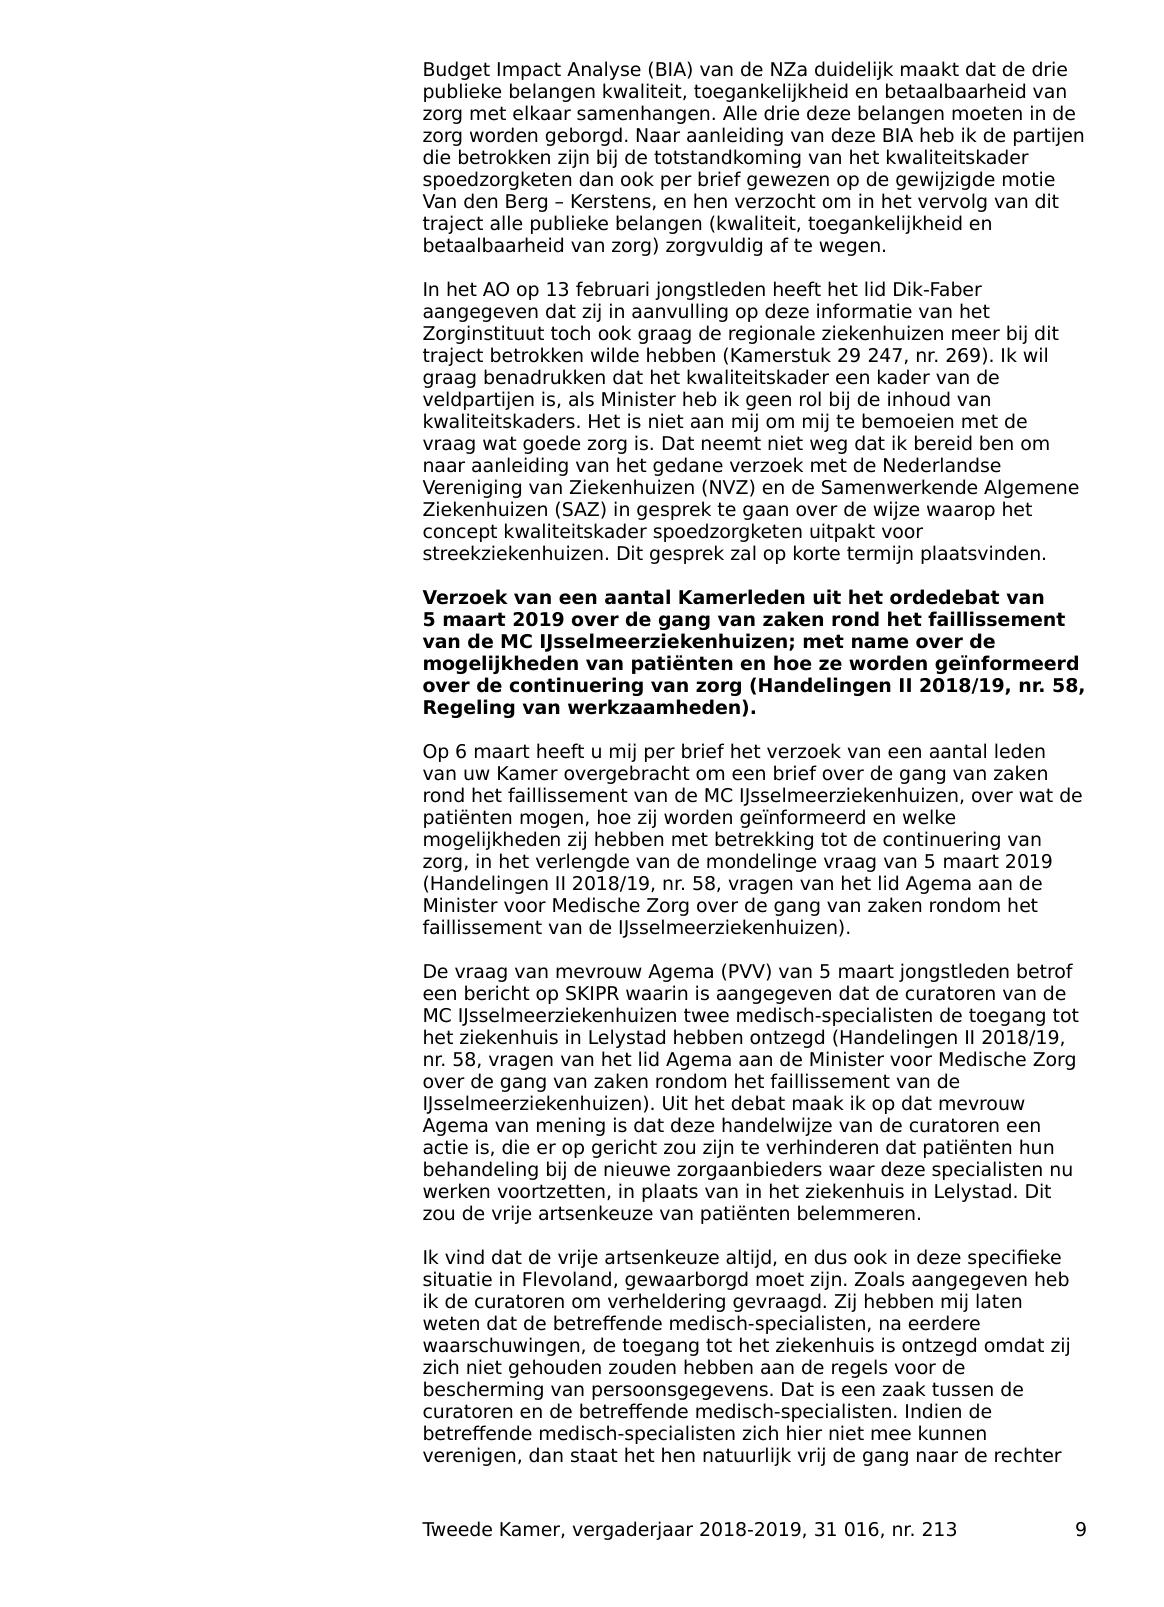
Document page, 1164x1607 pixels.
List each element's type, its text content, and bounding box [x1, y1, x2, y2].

text De vraag van mevrouw Agema (PVV) van 5 maart jongstleden betrof een bericht op SKIPR waarin is aangegeven dat de curatoren van de MC IJsselmeerziekenhuizen twee medisch-specialisten de toegang tot het ziekenhuis in Lelystad hebben ontzegd (Handelingen II 2018/19, nr. 58, vragen van het lid Agema aan de Minister voor Medische Zorg over de gang van zaken rondom het faillissement van de IJsselmeerziekenhuizen). Uit het debat maak ik op dat mevrouw Agema van mening is dat deze handelwijze van de curatoren een actie is, die er op gericht zou zijn te verhinderen dat patiënten hun behandeling bij de nieuwe zorgaanbieders waar deze specialisten nu werken voortzetten, in plaats van in het ziekenhuis in Lelystad. Dit zou de vrije artsenkeuze van patiënten belemmeren. [422, 961, 1087, 1225]
text In het AO op 13 februari jongstleden heeft het lid Dik-Faber aangegeven dat zij in aanvulling op deze informatie van het Zorginstituut toch ook graag de regionale ziekenhuizen meer bij dit traject betrokken wilde hebben (Kamerstuk 29 247, nr. 269). Ik wil graag benadrukken dat het kwaliteitskader een kader van de veldpartijen is, als Minister heb ik geen rol bij de inhoud van kwaliteitskaders. Het is niet aan mij om mij te bemoeien met de vraag wat goede zorg is. Dat neemt niet weg dat ik bereid ben om naar aanleiding van het gedane verzoek met de Nederlandse Vereniging van Ziekenhuizen (NVZ) en de Samenwerkende Algemene Ziekenhuizen (SAZ) in gesprek te gaan over de wijze waarop het concept kwaliteitskader spoedzorgketen uitpakt voor streekziekenhuizen. Dit gesprek zal op korte termijn plaatsvinden. [422, 279, 1087, 565]
subtitle Verzoek van een aantal Kamerleden uit het ordedebat van 5 maart 2019 over de gang van zaken rond het faillissement van de MC IJsselmeerziekenhuizen; met name over de mogelijkheden van patiënten en hoe ze worden geïnformeerd over de continuering van zorg (Handelingen II 2018/19, nr. 58, Regeling van werkzaamheden). [422, 587, 1087, 719]
text Ik vind dat de vrije artsenkeuze altijd, en dus ook in deze specifieke situatie in Flevoland, gewaarborgd moet zijn. Zoals aangegeven heb ik de curatoren om verheldering gevraagd. Zij hebben mij laten weten dat de betreffende medisch-specialisten, na eerdere waarschuwingen, de toegang tot het ziekenhuis is ontzegd omdat zij zich niet gehouden zouden hebben aan de regels voor de bescherming van persoonsgegevens. Dat is een zaak tussen de curatoren en de betreffende medisch-specialisten. Indien de betreffende medisch-specialisten zich hier niet mee kunnen verenigen, dan staat het hen natuurlijk vrij de gang naar de rechter [422, 1247, 1087, 1467]
text Op 6 maart heeft u mij per brief het verzoek van een aantal leden van uw Kamer overgebracht om een brief over de gang van zaken rond het faillissement van de MC IJsselmeerziekenhuizen, over wat de patiënten mogen, hoe zij worden geïnformeerd en welke mogelijkheden zij hebben met betrekking tot de continuering van zorg, in het verlengde van de mondelinge vraag van 5 maart 2019 (Handelingen II 2018/19, nr. 58, vragen van het lid Agema aan de Minister voor Medische Zorg over de gang van zaken rondom het faillissement van de IJsselmeerziekenhuizen). [422, 741, 1087, 939]
text Budget Impact Analyse (BIA) van de NZa duidelijk maakt dat de drie publieke belangen kwaliteit, toegankelijkheid en betaalbaarheid van zorg met elkaar samenhangen. Alle drie deze belangen moeten in de zorg worden geborgd. Naar aanleiding van deze BIA heb ik de partijen die betrokken zijn bij de totstandkoming van het kwaliteitskader spoedzorgketen dan ook per brief gewezen op de gewijzigde motie Van den Berg – Kerstens, en hen verzocht om in het vervolg van dit traject alle publieke belangen (kwaliteit, toegankelijkheid en betaalbaarheid van zorg) zorgvuldig af te wegen. [422, 59, 1087, 257]
